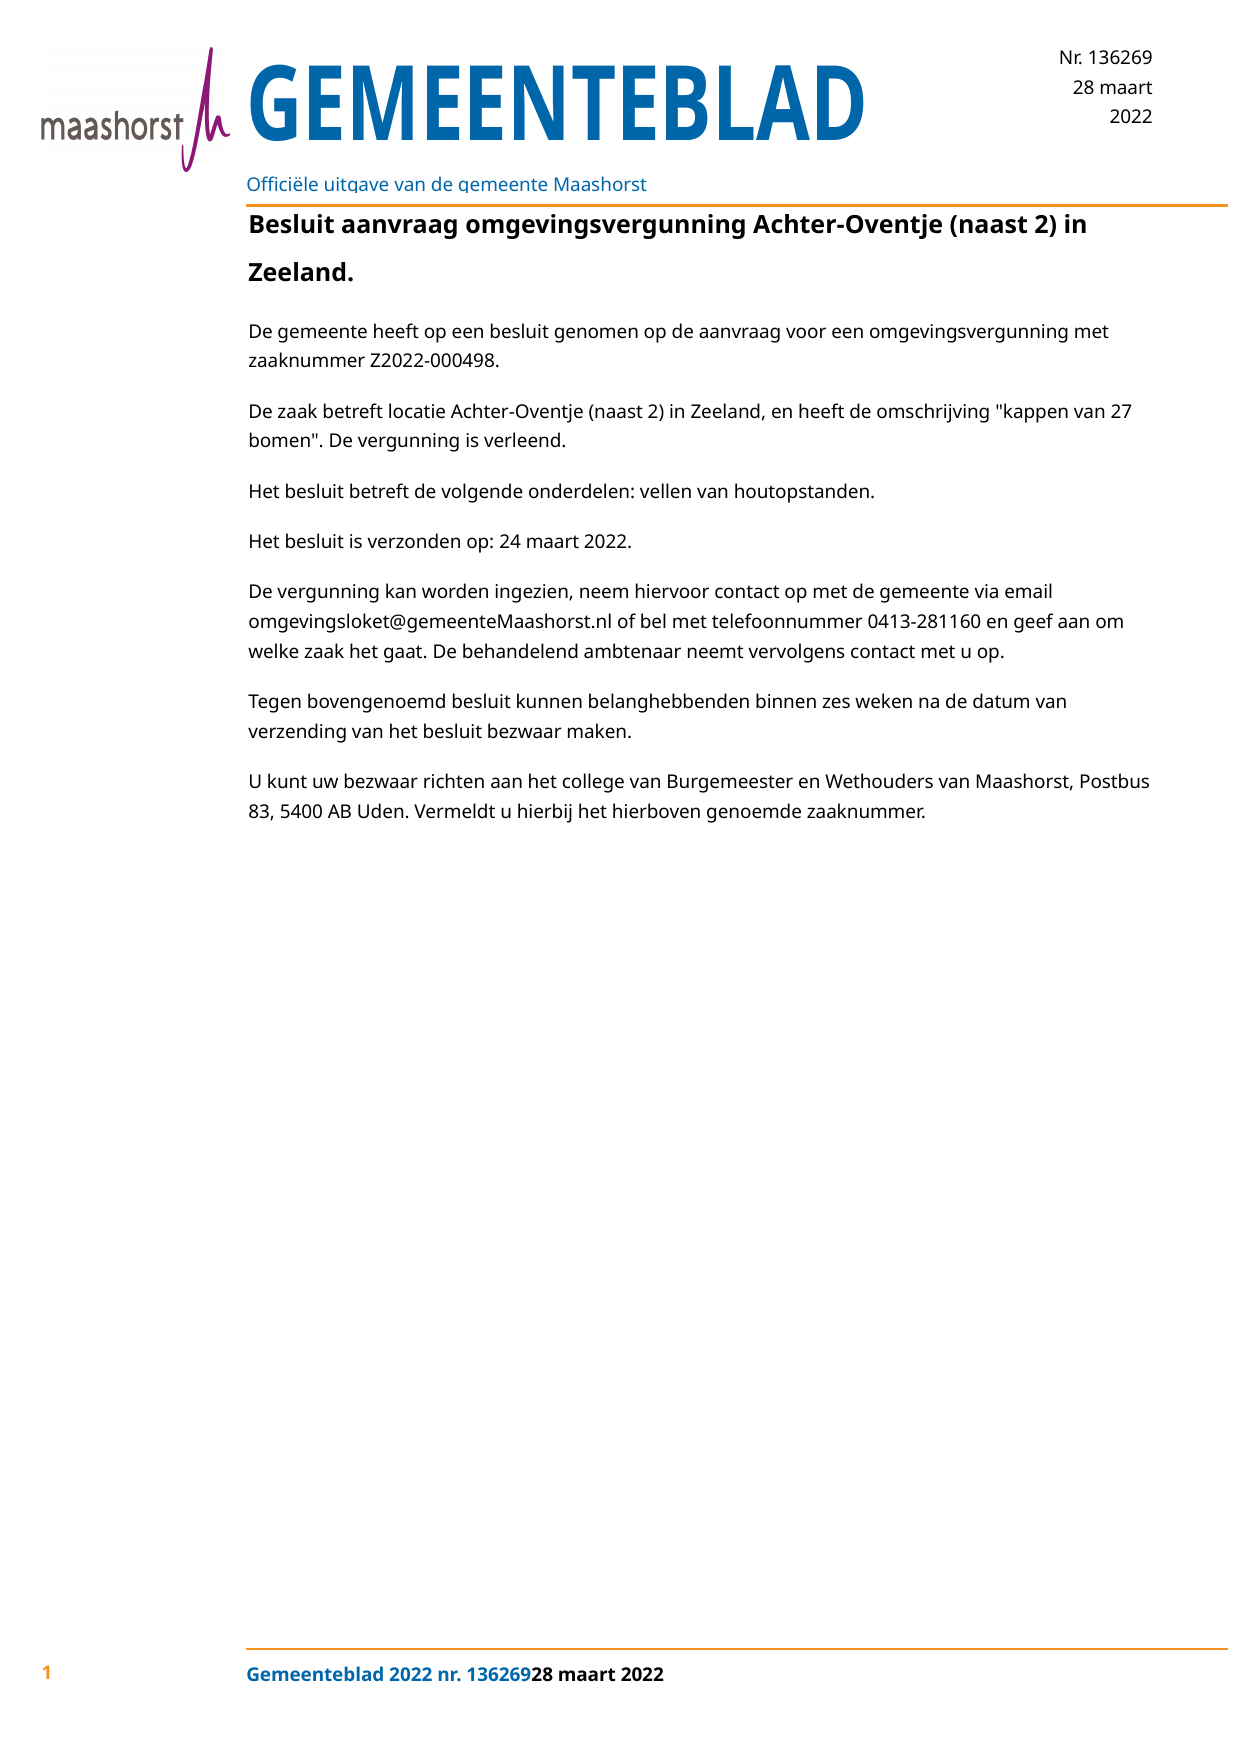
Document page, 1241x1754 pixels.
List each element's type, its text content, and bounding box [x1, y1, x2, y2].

picture [41, 47, 231, 172]
text Tegen bovengenoemd besluit kunnen belanghebbenden binnen zes weken na de datum van verzending van het besluit bezwaar maken. [248, 688, 1152, 744]
text De vergunning kan worden ingezien, neem hiervoor contact op met de gemeente via email omgevingsloket@gemeenteMaashorst.nl of bel met telefoonnummer 0413-281160 en geef aan om welke zaak het gaat. De behandelend ambtenaar neemt vervolgens contact met u op. [248, 579, 1152, 664]
text De gemeente heeft op een besluit genomen op de aanvraag voor een omgevingsvergunning met zaaknummer Z2022-000498. [248, 318, 1152, 373]
text Besluit aanvraag omgevingsvergunning Achter-Oventje (naast 2) in Zeeland. [248, 207, 1152, 288]
text Het besluit betreft de volgende onderdelen: vellen van houtopstanden. [248, 478, 1152, 504]
text De zaak betreft locatie Achter-Oventje (naast 2) in Zeeland, en heeft de omschrijving "kappen van 27 bomen". De vergunning is verleend. [248, 398, 1152, 453]
text Het besluit is verzonden op: 24 maart 2022. [248, 528, 1152, 554]
text U kunt uw bezwaar richten aan het college van Burgemeester en Wethouders van Maashorst, Postbus 83, 5400 AB Uden. Vermeldt u hierbij het hierboven genoemde zaaknummer. [248, 768, 1152, 824]
